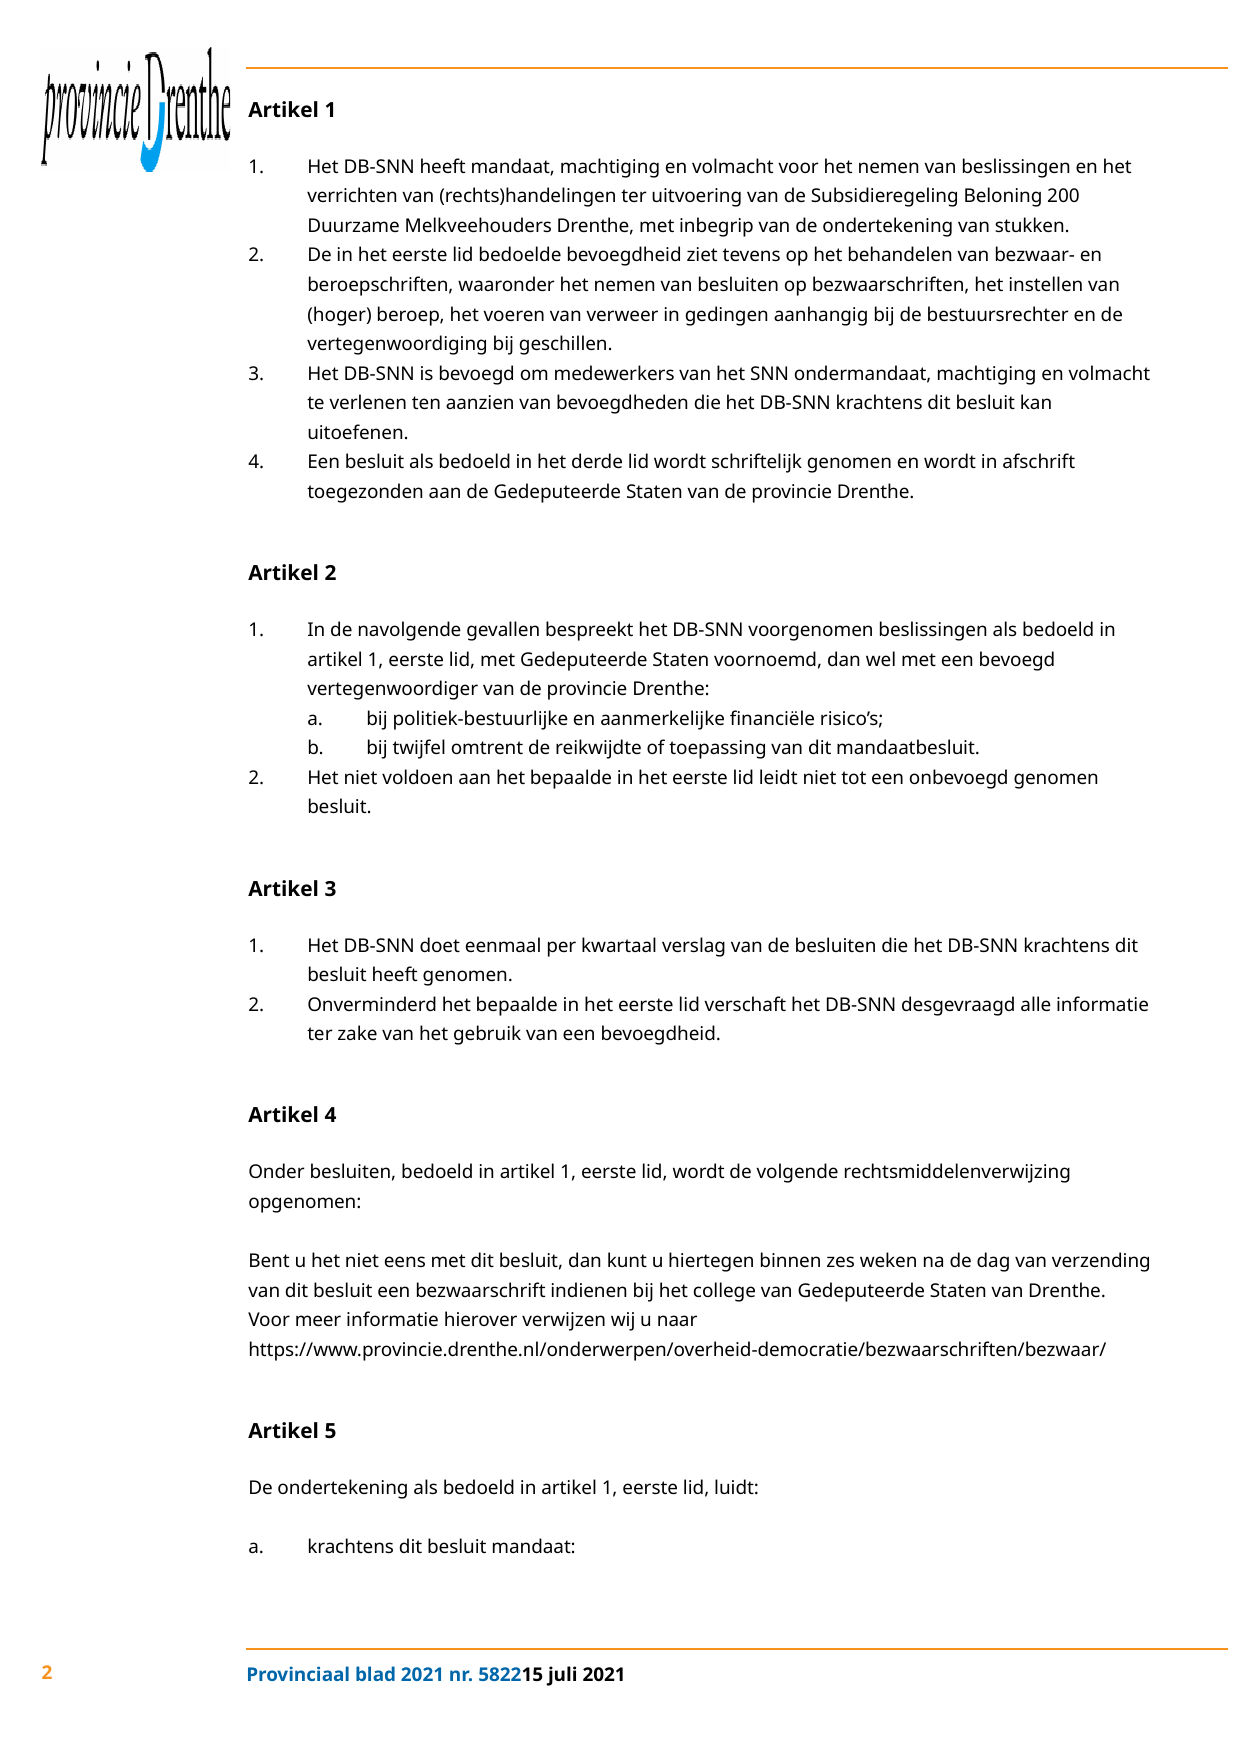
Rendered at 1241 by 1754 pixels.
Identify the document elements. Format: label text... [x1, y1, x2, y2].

list Het niet voldoen aan het bepaalde in het eerste lid leidt niet tot een onbevoegd genomen besluit. [248, 764, 1152, 819]
list bij twijfel omtrent de reikwijdte of toepassing van dit mandaatbesluit. [307, 734, 1152, 760]
list Het DB-SNN doet eenmaal per kwartaal verslag van de besluiten die het DB-SNN krachtens dit besluit heeft genomen. [248, 932, 1152, 987]
list Een besluit als bedoeld in het derde lid wordt schriftelijk genomen en wordt in afschrift toegezonden aan de Gedeputeerde Staten van de provincie Drenthe. [248, 449, 1152, 504]
text Bent u het niet eens met dit besluit, dan kunt u hiertegen binnen zes weken na de dag van verzending van dit besluit een bezwaarschrift indienen bij het college van Gedeputeerde Staten van Drenthe. Voor meer informatie hierover verwijzen wij u naar https://www.provincie.drenthe.nl/onderwerpen/overheid-democratie/bezwaarschriften/bezwaar/ [248, 1247, 1152, 1362]
list De in het eerste lid bedoelde bevoegdheid ziet tevens op het behandelen van bezwaar- en beroepschriften, waaronder het nemen van besluiten op bezwaarschriften, het instellen van (hoger) beroep, het voeren van verweer in gedingen aanhangig bij de bestuursrechter en de vertegenwoordiging bij geschillen. [248, 242, 1152, 356]
text Artikel 1 [248, 95, 1152, 123]
text Artikel 4 [248, 1101, 1152, 1129]
picture [41, 47, 231, 172]
text Onder besluiten, bedoeld in artikel 1, eerste lid, wordt de volgende rechtsmiddelenverwijzing [248, 1158, 1152, 1184]
text Artikel 5 [248, 1416, 1152, 1444]
list krachtens dit besluit mandaat: [248, 1533, 1152, 1559]
text Artikel 2 [248, 558, 1152, 587]
list Het DB-SNN is bevoegd om medewerkers van het SNN ondermandaat, machtiging en volmacht te verlenen ten aanzien van bevoegdheden die het DB-SNN krachtens dit besluit kan uitoefenen. [248, 360, 1152, 445]
list bij politiek-bestuurlijke en aanmerkelijke financiële risico’s; [307, 705, 1152, 731]
list Het DB-SNN heeft mandaat, machtiging en volmacht voor het nemen van beslissingen en het verrichten van (rechts)handelingen ter uitvoering van de Subsidieregeling Beloning 200 Duurzame Melkveehouders Drenthe, met inbegrip van de ondertekening van stukken. [248, 153, 1152, 238]
list Onverminderd het bepaalde in het eerste lid verschaft het DB-SNN desgevraagd alle informatie ter zake van het gebruik van een bevoegdheid. [248, 991, 1152, 1046]
text opgenomen: [248, 1188, 1152, 1214]
list In de navolgende gevallen bespreekt het DB-SNN voorgenomen beslissingen als bedoeld in artikel 1, eerste lid, met Gedeputeerde Staten voornoemd, dan wel met een bevoegd vertegenwoordiger van de provincie Drenthe: [248, 616, 1152, 701]
text De ondertekening als bedoeld in artikel 1, eerste lid, luidt: [248, 1474, 1152, 1500]
text Artikel 3 [248, 874, 1152, 902]
